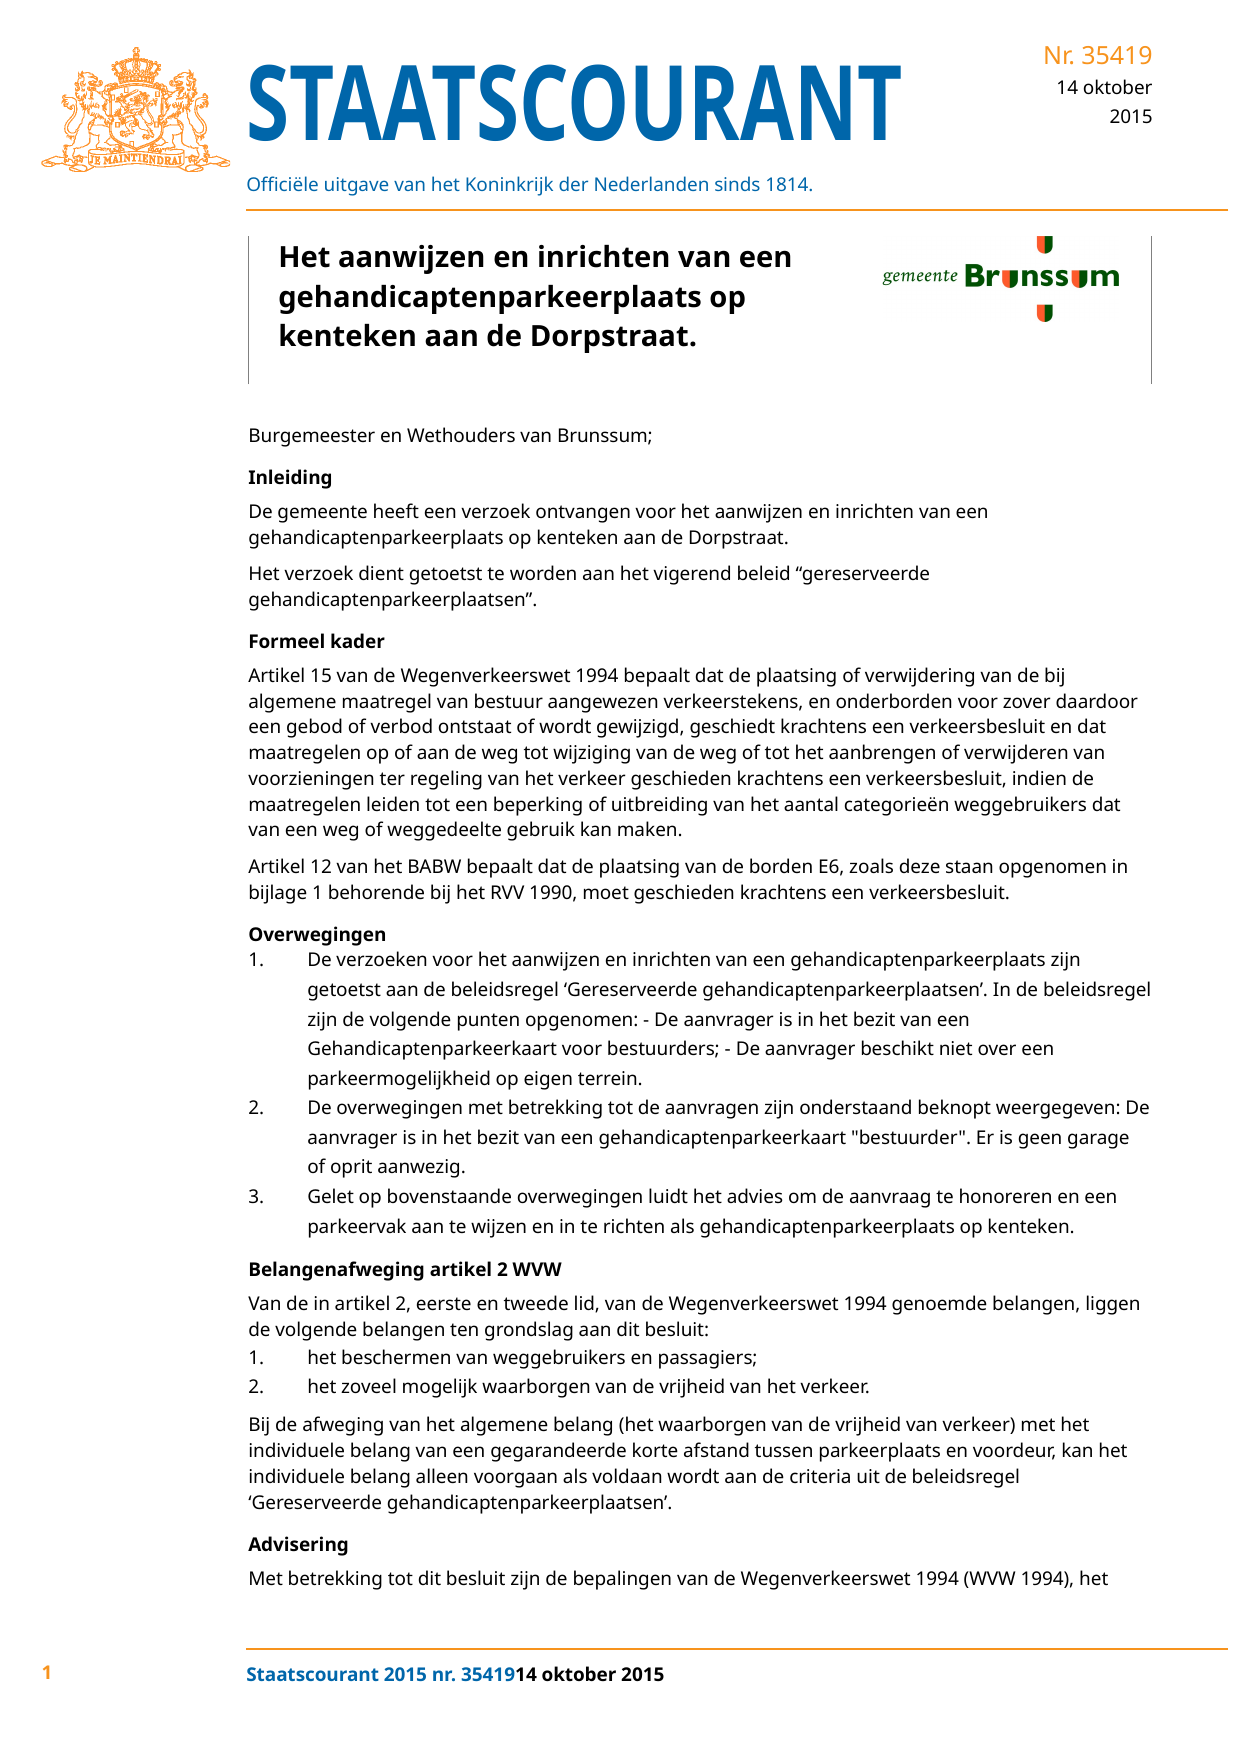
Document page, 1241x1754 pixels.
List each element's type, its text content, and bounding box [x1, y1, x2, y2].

table_header Het aanwijzen en inrichten van een gehandicaptenparkeerplaats op kenteken aan de Dorpstraat. [249, 236, 850, 384]
list De overwegingen met betrekking tot de aanvragen zijn onderstaand beknopt weergegeven: De aanvrager is in het bezit van een gehandicaptenparkeerkaart "bestuurder". Er is geen garage of oprit aanwezig. [248, 1094, 1152, 1179]
text Burgemeester en Wethouders van Brunssum; [248, 422, 1152, 448]
text Met betrekking tot dit besluit zijn de bepalingen van de Wegenverkeerswet 1994 (WVW 1994), het [248, 1565, 1152, 1591]
text Inleiding [248, 464, 1152, 490]
text Belangenafweging artikel 2 WVW [248, 1256, 1152, 1282]
text De gemeente heeft een verzoek ontvangen voor het aanwijzen en inrichten van een gehandicaptenparkeerplaats op kenteken aan de Dorpstraat. [248, 498, 1152, 550]
text Artikel 15 van de Wegenverkeerswet 1994 bepaalt dat de plaatsing of verwijdering van de bij algemene maatregel van bestuur aangewezen verkeerstekens, en onderborden voor zover daardoor een gebod of verbod ontstaat of wordt gewijzigd, geschiedt krachtens een verkeersbesluit en dat maatregelen op of aan de weg tot wijziging van de weg of tot het aanbrengen of verwijderen van voorzieningen ter regeling van het verkeer geschieden krachtens een verkeersbesluit, indien de maatregelen leiden tot een beperking of uitbreiding van het aantal categorieën weggebruikers dat van een weg of weggedeelte gebruik kan maken. [248, 662, 1152, 842]
text Bij de afweging van het algemene belang (het waarborgen van de vrijheid van verkeer) met het individuele belang van een gegarandeerde korte afstand tussen parkeerplaats en voordeur, kan het individuele belang alleen voorgaan als voldaan wordt aan de criteria uit de beleidsregel ‘Gereserveerde gehandicaptenparkeerplaatsen’. [248, 1412, 1152, 1514]
text Het verzoek dient getoetst te worden aan het vigerend beleid “gereserveerde gehandicaptenparkeerplaatsen”. [248, 561, 1152, 612]
text Overwegingen [248, 921, 1152, 947]
text Formeel kader [248, 628, 1152, 654]
picture [882, 236, 1119, 322]
text Van de in artikel 2, eerste en tweede lid, van de Wegenverkeerswet 1994 genoemde belangen, liggen de volgende belangen ten grondslag aan dit besluit: [248, 1290, 1152, 1342]
table_header [850, 236, 1151, 384]
picture [41, 47, 231, 172]
list het beschermen van weggebruikers en passagiers; [248, 1344, 1152, 1370]
list het zoveel mogelijk waarborgen van de vrijheid van het verkeer. [248, 1374, 1152, 1399]
list Gelet op bovenstaande overwegingen luidt het advies om de aanvraag te honoreren en een parkeervak aan te wijzen en in te richten als gehandicaptenparkeerplaats op kenteken. [248, 1183, 1152, 1239]
list De verzoeken voor het aanwijzen en inrichten van een gehandicaptenparkeerplaats zijn getoetst aan de beleidsregel ‘Gereserveerde gehandicaptenparkeerplaatsen’. In de beleidsregel zijn de volgende punten opgenomen: - De aanvrager is in het bezit van een Gehandicaptenparkeerkaart voor bestuurders; - De aanvrager beschikt niet over een parkeermogelijkheid op eigen terrein. [248, 947, 1152, 1091]
text Artikel 12 van het BABW bepaalt dat de plaatsing van de borden E6, zoals deze staan opgenomen in bijlage 1 behorende bij het RVV 1990, moet geschieden krachtens een verkeersbesluit. [248, 853, 1152, 905]
text Advisering [248, 1531, 1152, 1556]
